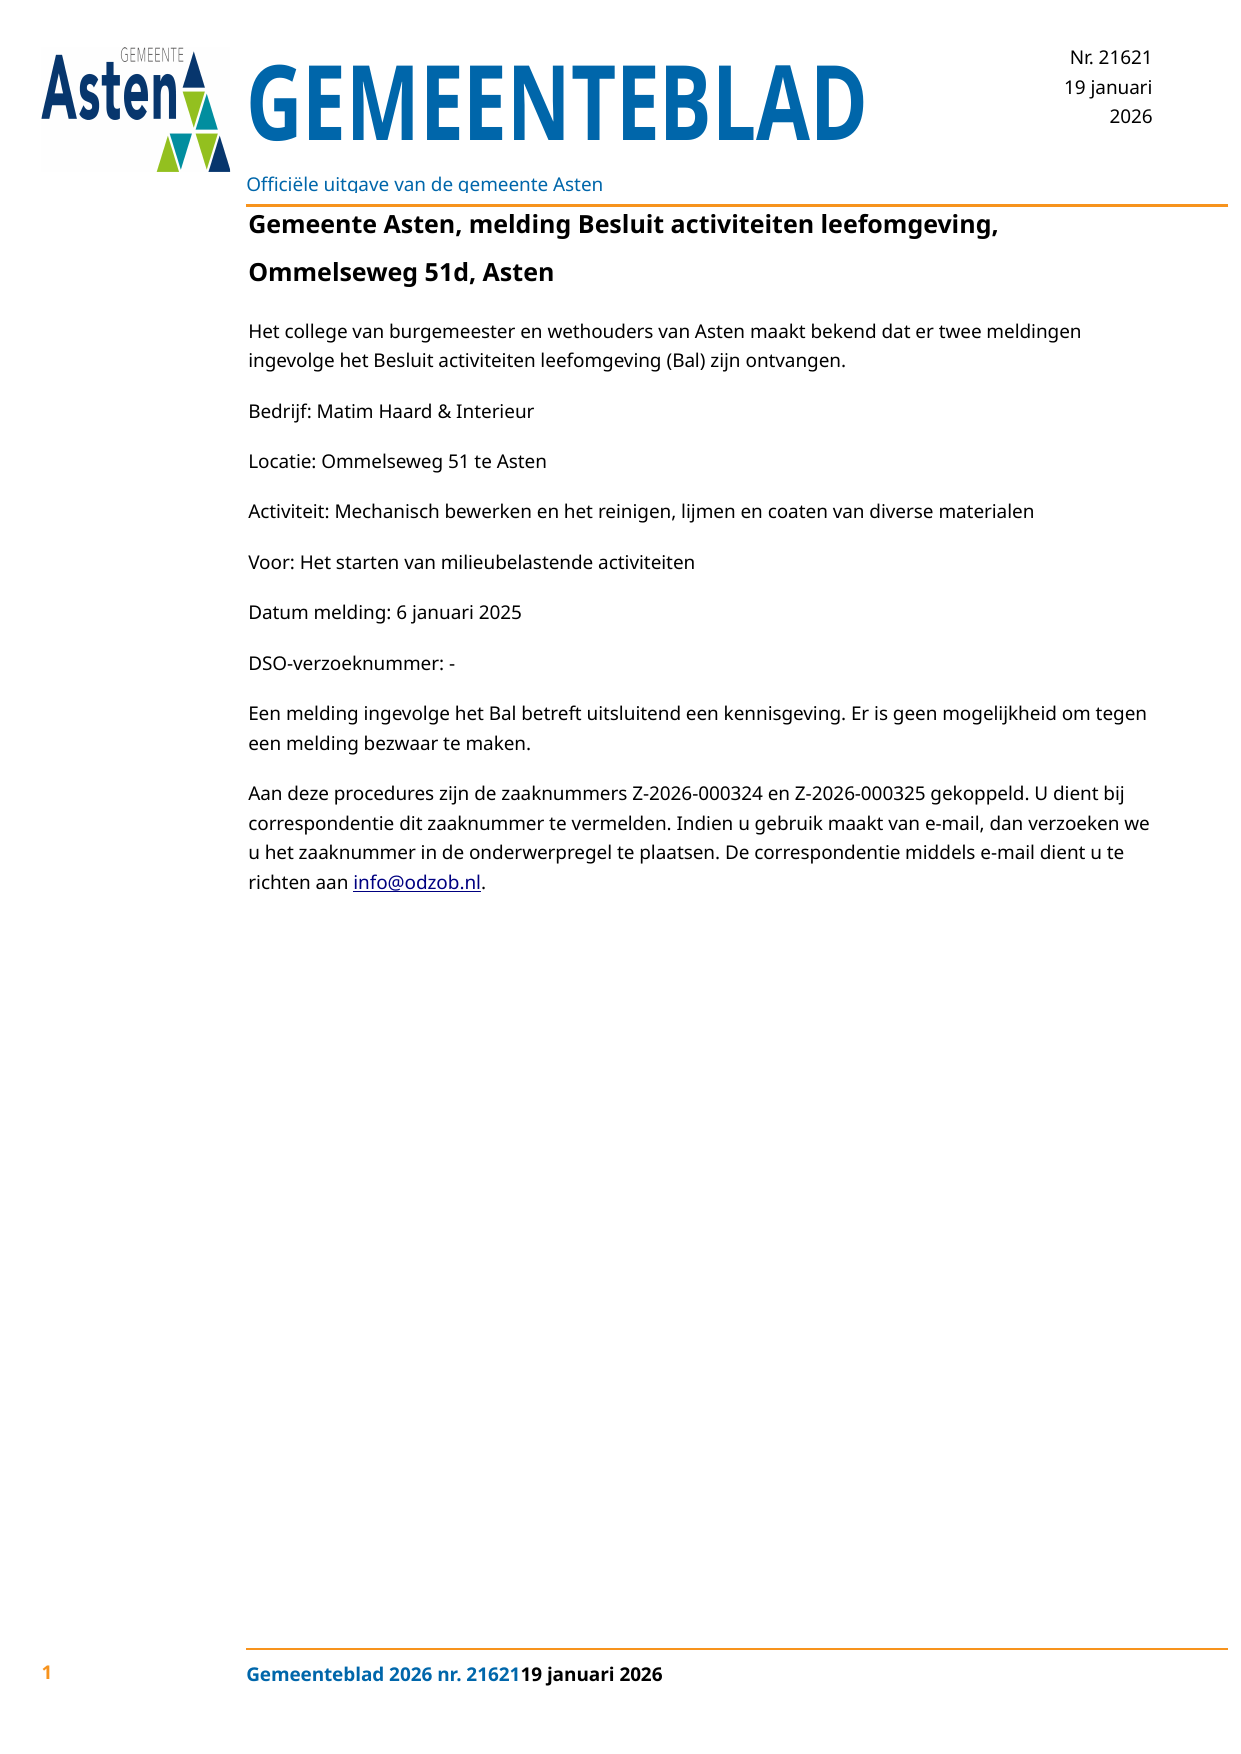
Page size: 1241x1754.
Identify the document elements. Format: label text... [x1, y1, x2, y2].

text Aan deze procedures zijn de zaaknummers Z-2026-000324 en Z-2026-000325 gekoppeld. U dient bij correspondentie dit zaaknummer te vermelden. Indien u gebruik maakt van e-mail, dan verzoeken we u het zaaknummer in de onderwerpregel te plaatsen. De correspondentie middels e-mail dient u te richten aan info@odzob.nl. [248, 780, 1152, 895]
text Voor: Het starten van milieubelastende activiteiten [248, 549, 1152, 575]
text Een melding ingevolge het Bal betreft uitsluitend een kennisgeving. Er is geen mogelijkheid om tegen een melding bezwaar te maken. [248, 700, 1152, 756]
text Het college van burgemeester en wethouders van Asten maakt bekend dat er twee meldingen ingevolge het Besluit activiteiten leefomgeving (Bal) zijn ontvangen. [248, 318, 1152, 373]
picture [41, 47, 231, 172]
text Locatie: Ommelseweg 51 te Asten [248, 448, 1152, 474]
text Gemeente Asten, melding Besluit activiteiten leefomgeving, Ommelseweg 51d, Asten [248, 207, 1152, 288]
text Bedrijf: Matim Haard & Interieur [248, 398, 1152, 424]
text DSO-verzoeknummer: - [248, 650, 1152, 676]
text Datum melding: 6 januari 2025 [248, 599, 1152, 625]
text Activiteit: Mechanisch bewerken en het reinigen, lijmen en coaten van diverse materialen [248, 499, 1152, 524]
